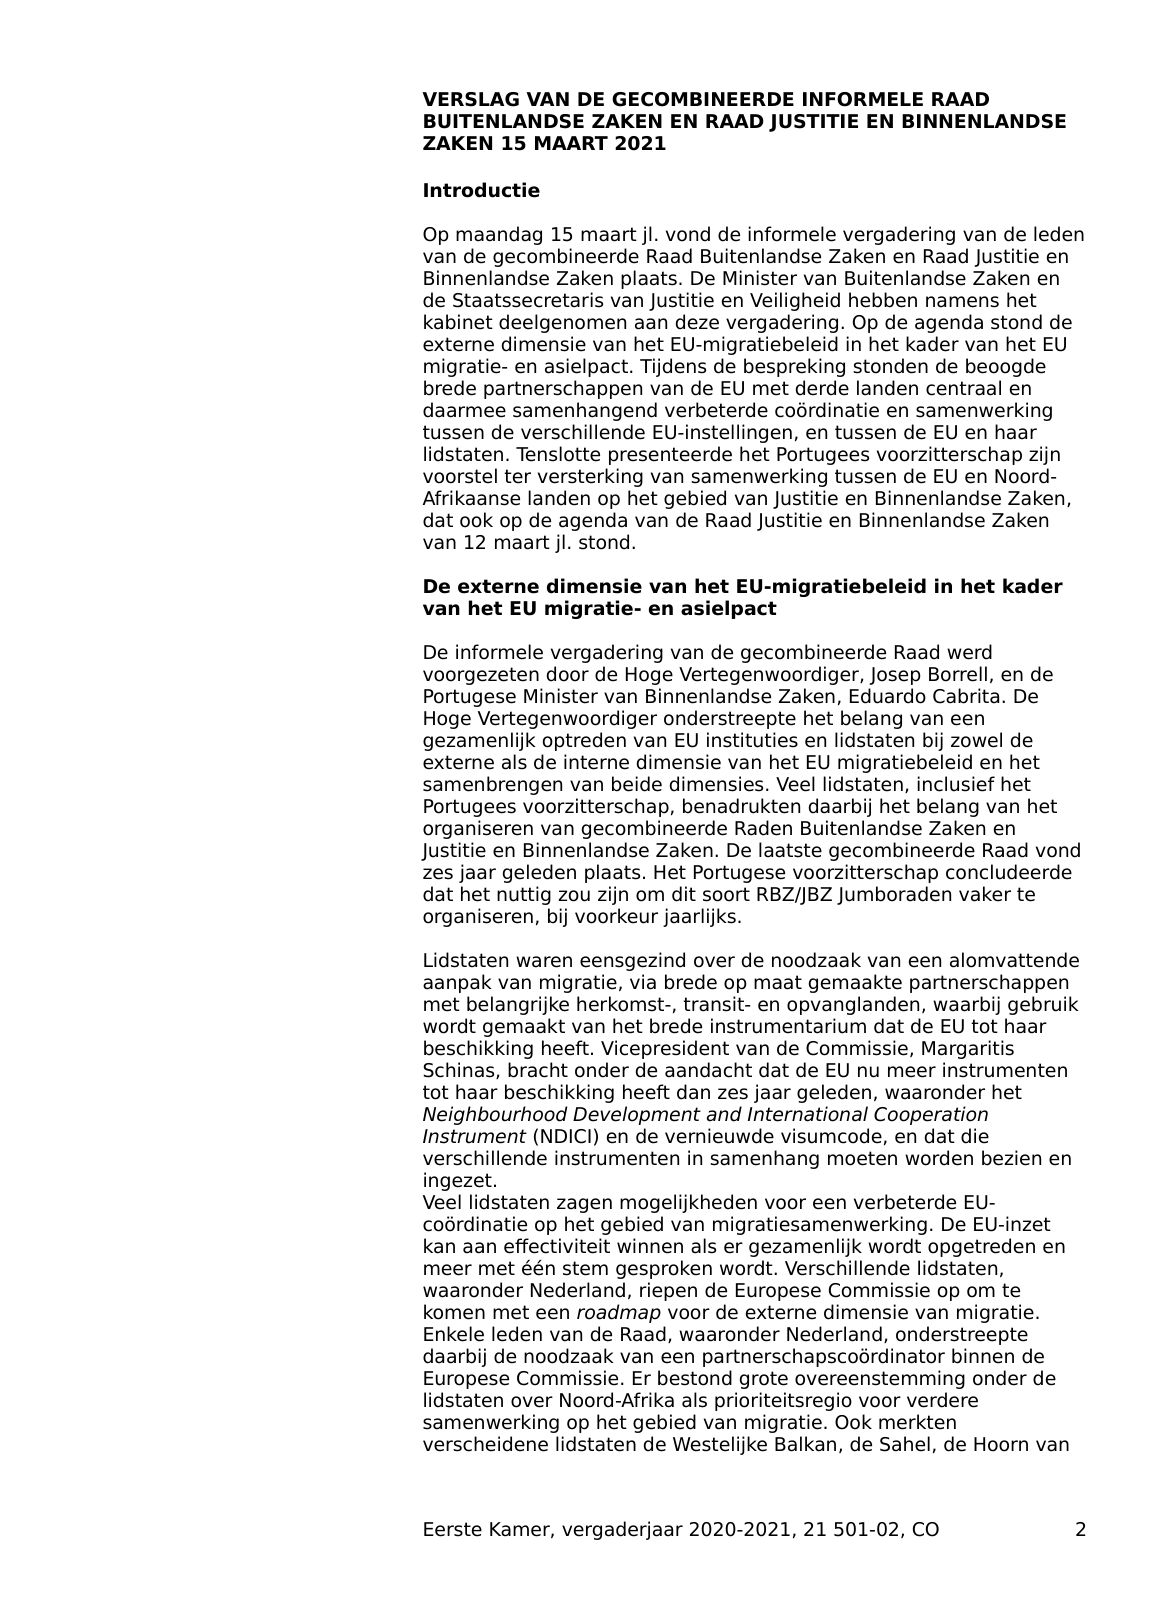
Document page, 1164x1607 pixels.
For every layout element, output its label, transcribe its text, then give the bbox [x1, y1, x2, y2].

text Op maandag 15 maart jl. vond de informele vergadering van de leden van de gecombineerde Raad Buitenlandse Zaken en Raad Justitie en Binnenlandse Zaken plaats. De Minister van Buitenlandse Zaken en de Staatssecretaris van Justitie en Veiligheid hebben namens het kabinet deelgenomen aan deze vergadering. Op de agenda stond de externe dimensie van het EU-migratiebeleid in het kader van het EU migratie- en asielpact. Tijdens de bespreking stonden de beoogde brede partnerschappen van de EU met derde landen centraal en daarmee samenhangend verbeterde coördinatie en samenwerking tussen de verschillende EU-instellingen, en tussen de EU en haar lidstaten. Tenslotte presenteerde het Portugees voorzitterschap zijn voorstel ter versterking van samenwerking tussen de EU en Noord-Afrikaanse landen op het gebied van Justitie en Binnenlandse Zaken, dat ook op de agenda van de Raad Justitie en Binnenlandse Zaken van 12 maart jl. stond. [422, 224, 1087, 554]
text Veel lidstaten zagen mogelijkheden voor een verbeterde EU-coördinatie op het gebied van migratiesamenwerking. De EU-inzet kan aan effectiviteit winnen als er gezamenlijk wordt opgetreden en meer met één stem gesproken wordt. Verschillende lidstaten, waaronder Nederland, riepen de Europese Commissie op om te komen met een roadmap voor de externe dimensie van migratie. Enkele leden van de Raad, waaronder Nederland, onderstreepte daarbij de noodzaak van een partnerschapscoördinator binnen de Europese Commissie. Er bestond grote overeenstemming onder de lidstaten over Noord-Afrika als prioriteitsregio voor verdere samenwerking op het gebied van migratie. Ook merkten verscheidene lidstaten de Westelijke Balkan, de Sahel, de Hoorn van [422, 1192, 1087, 1456]
subtitle De externe dimensie van het EU-migratiebeleid in het kader van het EU migratie- en asielpact [422, 576, 1087, 620]
text De informele vergadering van de gecombineerde Raad werd voorgezeten door de Hoge Vertegenwoordiger, Josep Borrell, en de Portugese Minister van Binnenlandse Zaken, Eduardo Cabrita. De Hoge Vertegenwoordiger onderstreepte het belang van een gezamenlijk optreden van EU instituties en lidstaten bij zowel de externe als de interne dimensie van het EU migratiebeleid en het samenbrengen van beide dimensies. Veel lidstaten, inclusief het Portugees voorzitterschap, benadrukten daarbij het belang van het organiseren van gecombineerde Raden Buitenlandse Zaken en Justitie en Binnenlandse Zaken. De laatste gecombineerde Raad vond zes jaar geleden plaats. Het Portugese voorzitterschap concludeerde dat het nuttig zou zijn om dit soort RBZ/JBZ Jumboraden vaker te organiseren, bij voorkeur jaarlijks. [422, 642, 1087, 928]
subtitle VERSLAG VAN DE GECOMBINEERDE INFORMELE RAAD BUITENLANDSE ZAKEN EN RAAD JUSTITIE EN BINNENLANDSE ZAKEN 15 MAART 2021 [422, 89, 1087, 155]
text Lidstaten waren eensgezind over de noodzaak van een alomvattende aanpak van migratie, via brede op maat gemaakte partnerschappen met belangrijke herkomst-, transit- en opvanglanden, waarbij gebruik wordt gemaakt van het brede instrumentarium dat de EU tot haar beschikking heeft. Vicepresident van de Commissie, Margaritis Schinas, bracht onder de aandacht dat de EU nu meer instrumenten tot haar beschikking heeft dan zes jaar geleden, waaronder het Neighbourhood Development and International Cooperation Instrument (NDICI) en de vernieuwde visumcode, en dat die verschillende instrumenten in samenhang moeten worden bezien en ingezet. [422, 950, 1087, 1192]
subtitle Introductie [422, 180, 1087, 202]
